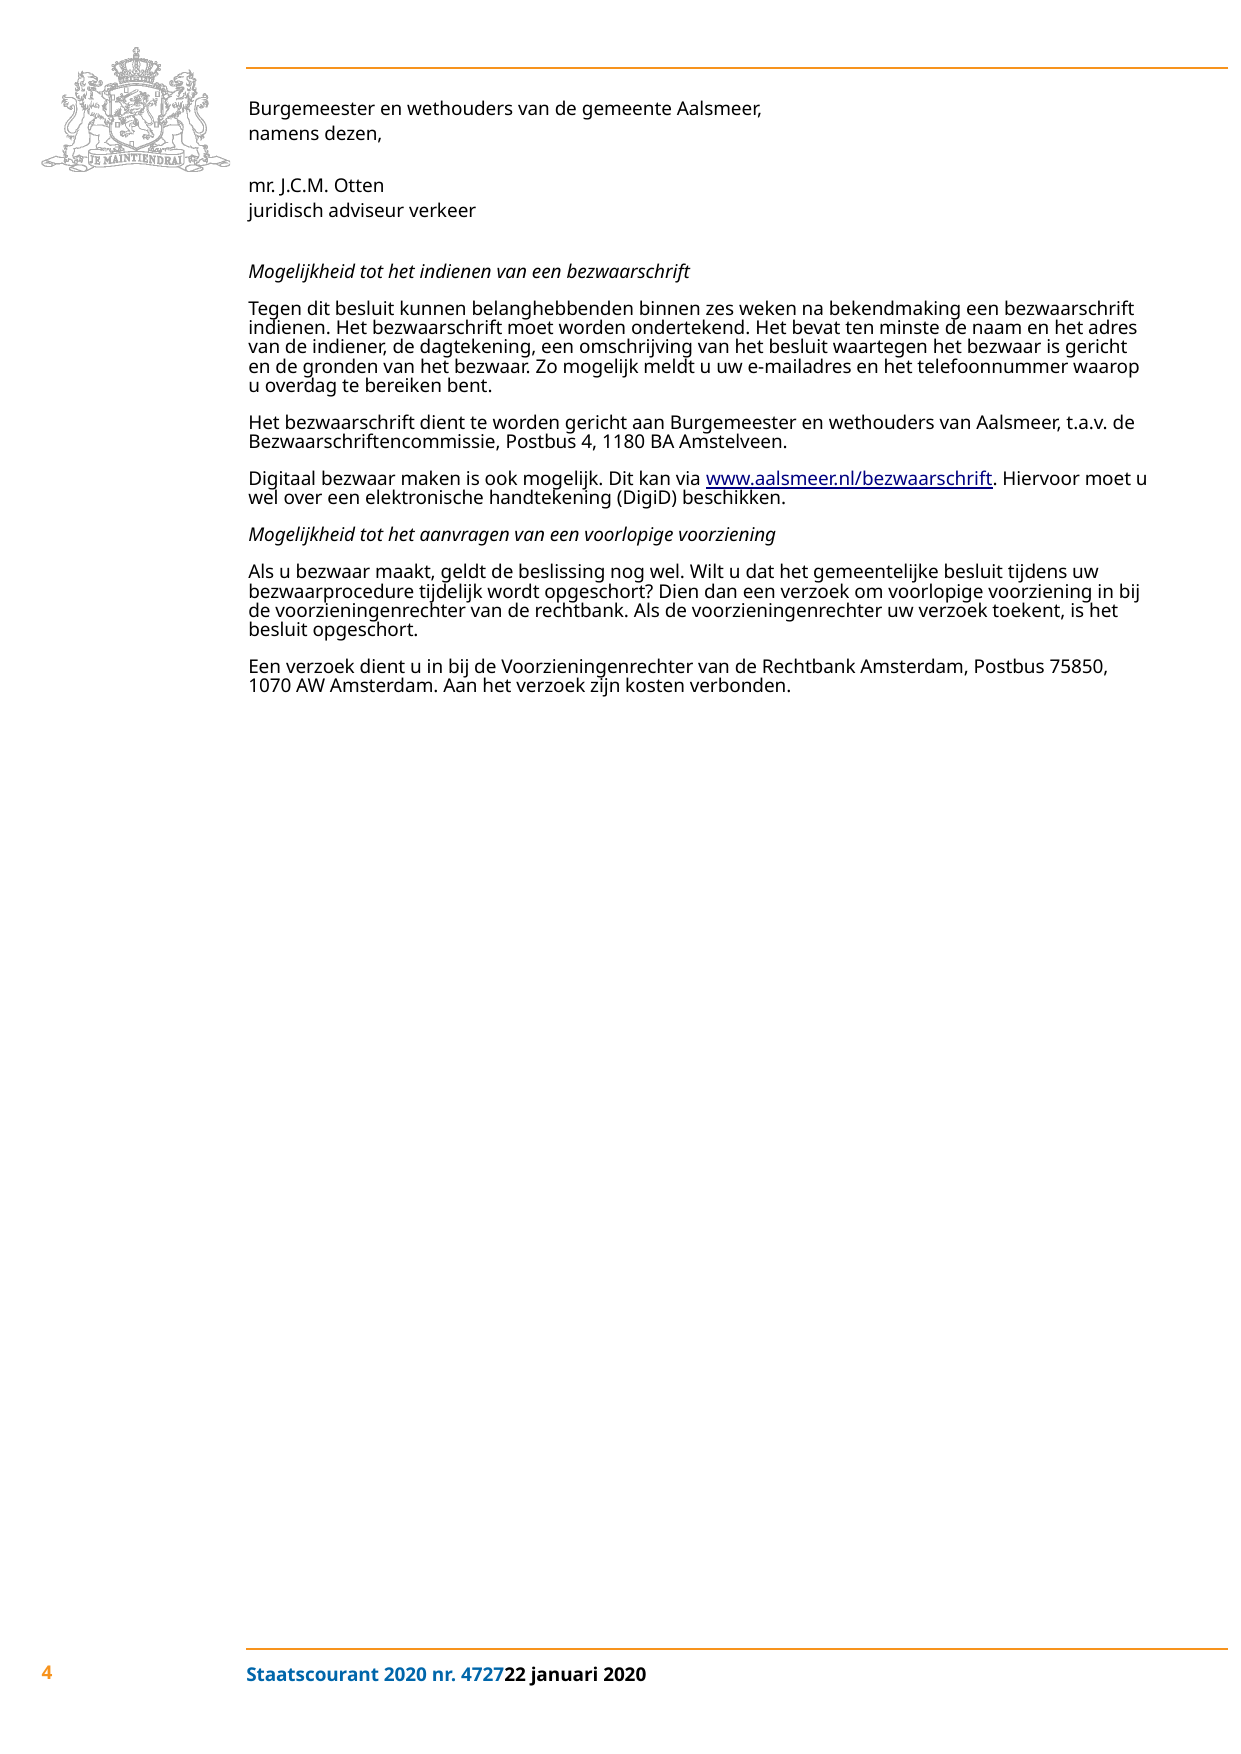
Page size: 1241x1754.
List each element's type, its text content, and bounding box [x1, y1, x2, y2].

text Het bezwaarschrift dient te worden gericht aan Burgemeester en wethouders van Aalsmeer, t.a.v. de Bezwaarschriftencommissie, Postbus 4, 1180 BA Amstelveen. [248, 414, 1152, 452]
text Mogelijkheid tot het indienen van een bezwaarschrift [248, 263, 1152, 282]
text Digitaal bezwaar maken is ook mogelijk. Dit kan via www.aalsmeer.nl/bezwaarschrift. Hiervoor moet u wel over een elektronische handtekening (DigiD) beschikken. [248, 470, 1152, 509]
text Als u bezwaar maakt, geldt de beslissing nog wel. Wilt u dat het gemeentelijke besluit tijdens uw bezwaarprocedure tijdelijk wordt opgeschort? Dien dan een verzoek om voorlopige voorziening in bij de voorzieningenrechter van de rechtbank. Als de voorzieningenrechter uw verzoek toekent, is het besluit opgeschort. [248, 563, 1152, 640]
text Tegen dit besluit kunnen belanghebbenden binnen zes weken na bekendmaking een bezwaarschrift indienen. Het bezwaarschrift moet worden ondertekend. Het bevat ten minste de naam en het adres van de indiener, de dagtekening, een omschrijving van het besluit waartegen het bezwaar is gericht en de gronden van het bezwaar. Zo mogelijk meldt u uw e-mailadres en het telefoonnummer waarop u overdag te bereiken bent. [248, 300, 1152, 396]
text Burgemeester en wethouders van de gemeente Aalsmeer, [248, 95, 1152, 121]
picture [41, 47, 231, 172]
text Een verzoek dient u in bij de Voorzieningenrechter van de Rechtbank Amsterdam, Postbus 75850, 1070 AW Amsterdam. Aan het verzoek zijn kosten verbonden. [248, 658, 1152, 697]
text juridisch adviseur verkeer [248, 198, 1152, 223]
text Mogelijkheid tot het aanvragen van een voorlopige voorziening [248, 526, 1152, 546]
text mr. J.C.M. Otten [248, 172, 1152, 198]
text namens dezen, [248, 121, 1152, 146]
